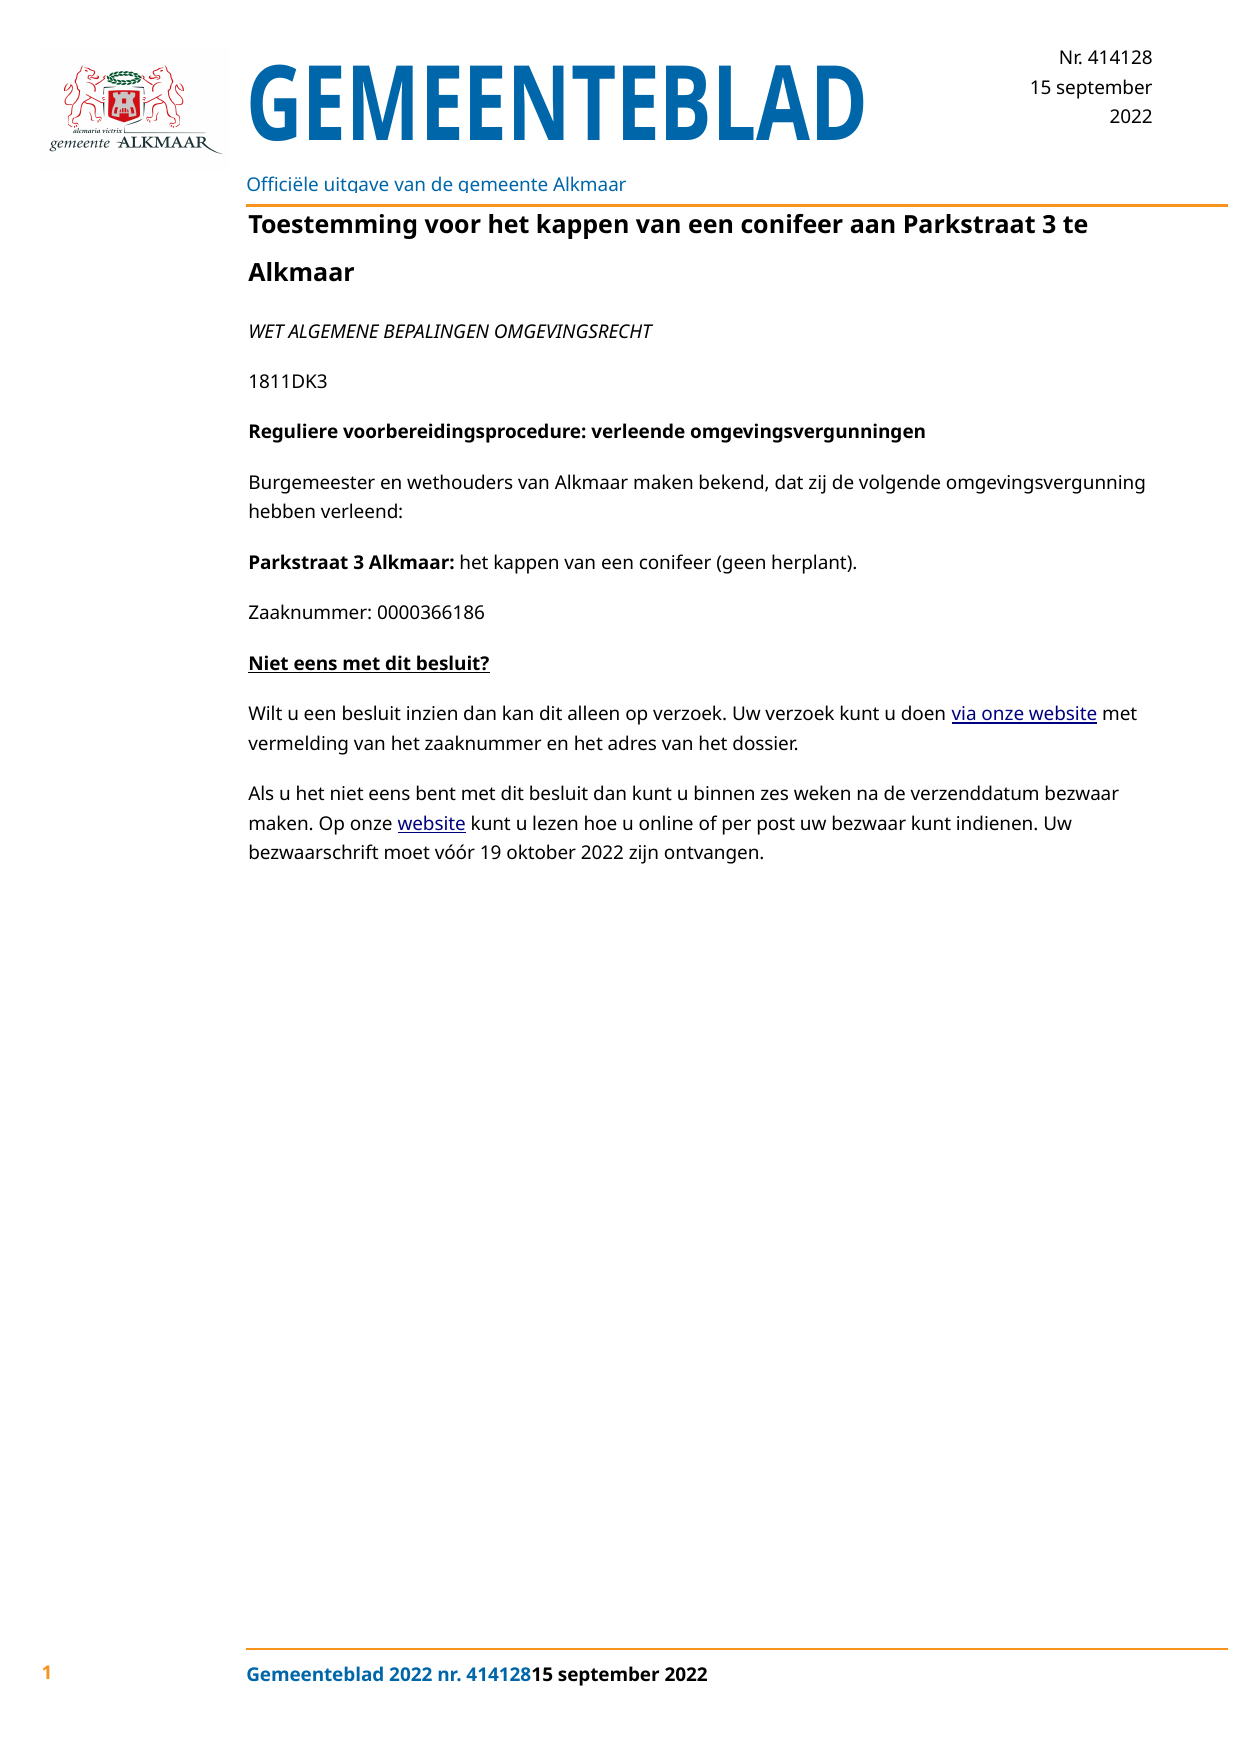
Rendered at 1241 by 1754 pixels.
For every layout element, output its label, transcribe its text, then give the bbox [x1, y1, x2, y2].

text Burgemeester en wethouders van Alkmaar maken bekend, dat zij de volgende omgevingsvergunning hebben verleend: [248, 469, 1152, 524]
text Reguliere voorbereidingsprocedure: verleende omgevingsvergunningen [248, 419, 1152, 444]
text Zaaknummer: 0000366186 [248, 599, 1152, 625]
text 1811DK3 [248, 368, 1152, 394]
text Niet eens met dit besluit? [248, 650, 1152, 676]
text Toestemming voor het kappen van een conifeer aan Parkstraat 3 te Alkmaar [248, 207, 1152, 288]
text WET ALGEMENE BEPALINGEN OMGEVINGSRECHT [248, 318, 1152, 344]
text Wilt u een besluit inzien dan kan dit alleen op verzoek. Uw verzoek kunt u doen via onze website met vermelding van het zaaknummer en het adres van het dossier. [248, 700, 1152, 756]
text Als u het niet eens bent met dit besluit dan kunt u binnen zes weken na de verzenddatum bezwaar maken. Op onze website kunt u lezen hoe u online of per post uw bezwaar kunt indienen. Uw bezwaarschrift moet vóór 19 oktober 2022 zijn ontvangen. [248, 780, 1152, 865]
text Parkstraat 3 Alkmaar: het kappen van een conifeer (geen herplant). [248, 549, 1152, 575]
picture [41, 47, 231, 172]
